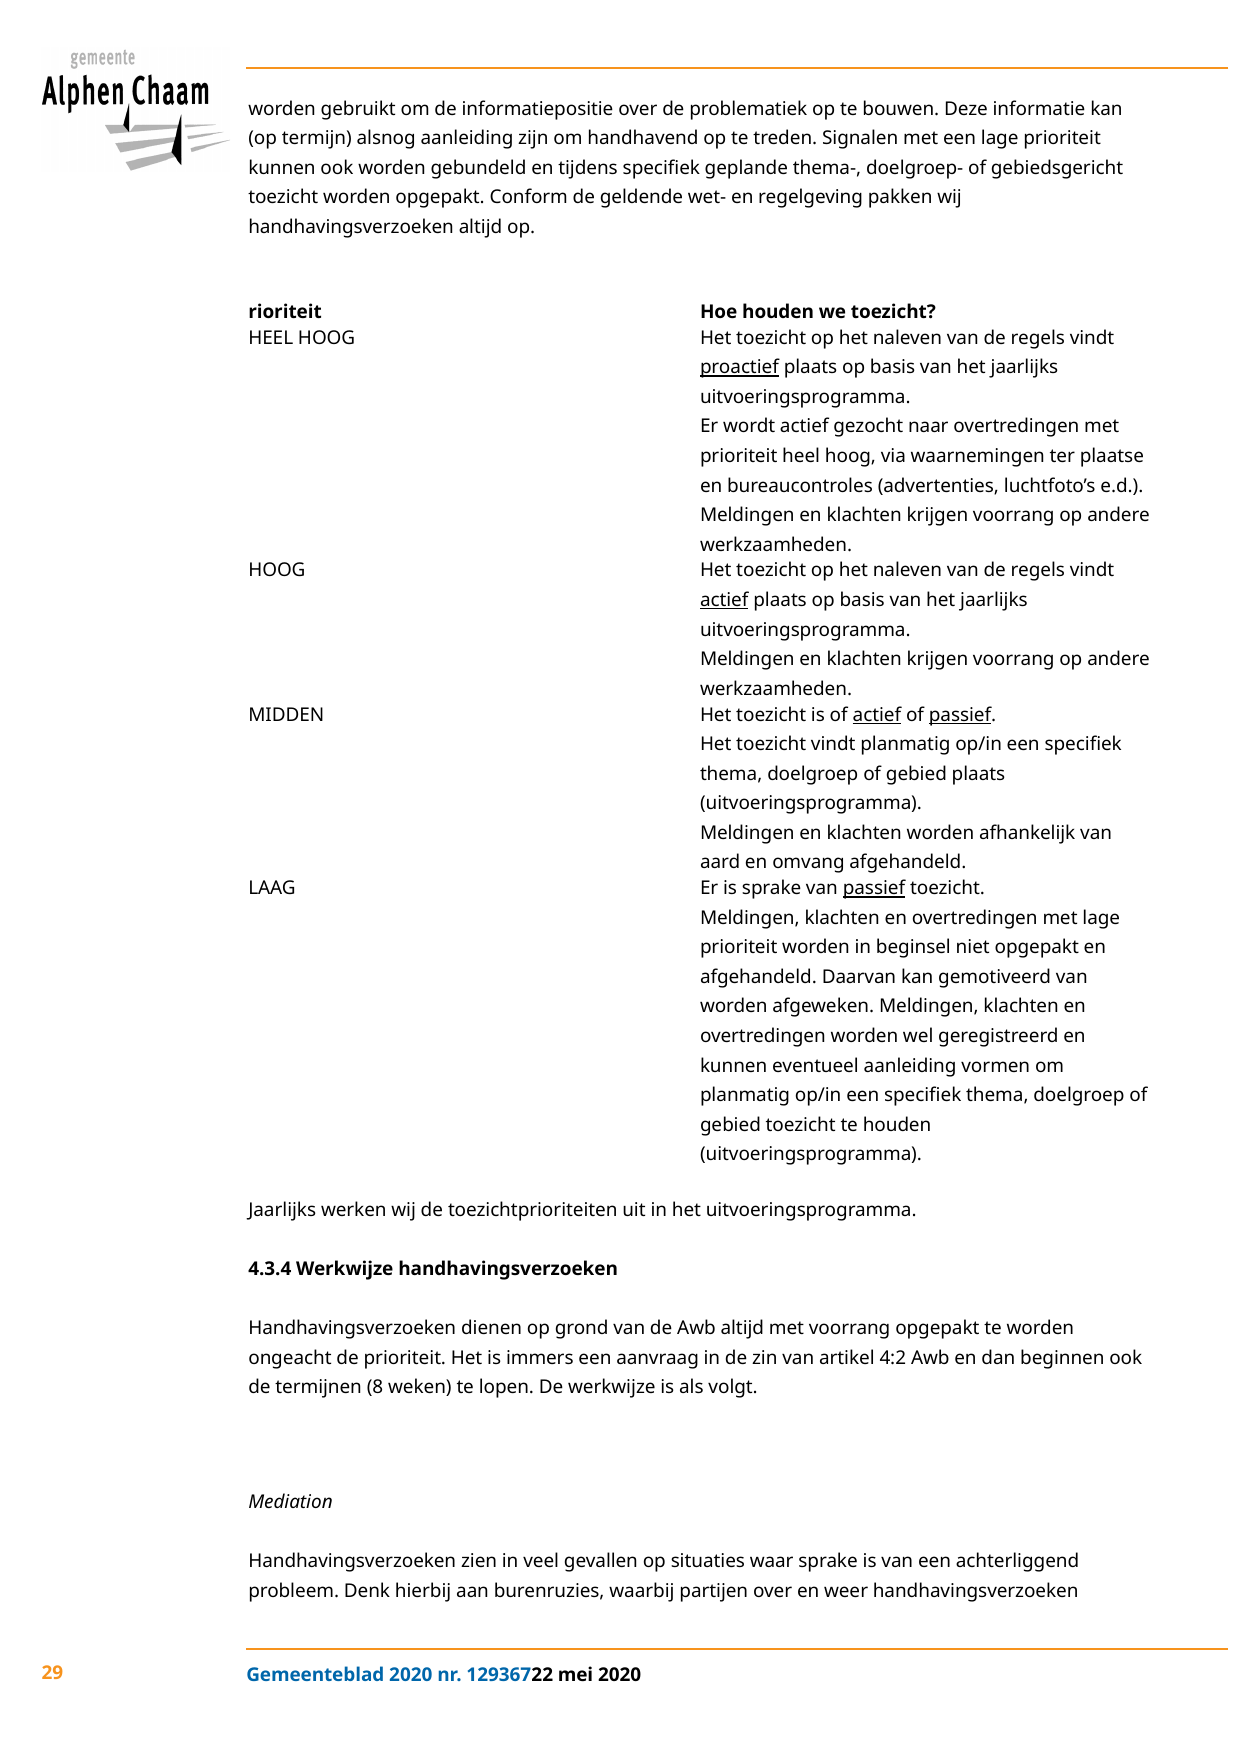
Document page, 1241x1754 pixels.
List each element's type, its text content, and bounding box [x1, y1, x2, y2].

text worden gebruikt om de informatiepositie over de problematiek op te bouwen. Deze informatie kan (op termijn) alsnog aanleiding zijn om handhavend op te treden. Signalen met een lage prioriteit kunnen ook worden gebundeld en tijdens specifiek geplande thema-, doelgroep- of gebiedsgericht toezicht worden opgepakt. Conform de geldende wet- en regelgeving pakken wij handhavingsverzoeken altijd op. [248, 95, 1152, 239]
text Jaarlijks werken wij de toezichtprioriteiten uit in het uitvoeringsprogramma. [248, 1196, 1152, 1222]
table_cell Er is sprake van passief toezicht. Meldingen, klachten en overtredingen met lage prioriteit worden in beginsel niet opgepakt en afgehandeld. Daarvan kan gemotiveerd van worden afgeweken. Meldingen, klachten en overtredingen worden wel geregistreerd en kunnen eventueel aanleiding vormen om planmatig op/in een specifiek thema, doelgroep of gebied toezicht te houden (uitvoeringsprogramma). [700, 874, 1152, 1166]
table_cell HEEL HOOG [248, 324, 700, 557]
table_cell Het toezicht op het naleven van de regels vindt proactief plaats op basis van het jaarlijks uitvoeringsprogramma. Er wordt actief gezocht naar overtredingen met prioriteit heel hoog, via waarnemingen ter plaatse en bureaucontroles (advertenties, luchtfoto’s e.d.). Meldingen en klachten krijgen voorrang op andere werkzaamheden. [700, 324, 1152, 557]
text Mediation [248, 1488, 1152, 1514]
table_cell Het toezicht is of actief of passief. Het toezicht vindt planmatig op/in een specifiek thema, doelgroep of gebied plaats (uitvoeringsprogramma). Meldingen en klachten worden afhankelijk van aard en omvang afgehandeld. [700, 701, 1152, 874]
table_cell HOOG [248, 557, 700, 701]
table_cell Het toezicht op het naleven van de regels vindt actief plaats op basis van het jaarlijks uitvoeringsprogramma. Meldingen en klachten krijgen voorrang op andere werkzaamheden. [700, 557, 1152, 701]
text 4.3.4 Werkwijze handhavingsverzoeken [248, 1255, 1152, 1281]
table_cell MIDDEN [248, 701, 700, 874]
table_cell LAAG [248, 874, 700, 1166]
table_header Hoe houden we toezicht? [700, 298, 1152, 324]
table_header rioriteit [248, 298, 700, 324]
text Handhavingsverzoeken dienen op grond van de Awb altijd met voorrang opgepakt te worden ongeacht de prioriteit. Het is immers een aanvraag in de zin van artikel 4:2 Awb en dan beginnen ook de termijnen (8 weken) te lopen. De werkwijze is als volgt. [248, 1314, 1152, 1399]
text Handhavingsverzoeken zien in veel gevallen op situaties waar sprake is van een achterliggend probleem. Denk hierbij aan burenruzies, waarbij partijen over en weer handhavingsverzoeken [248, 1547, 1152, 1602]
picture [41, 47, 231, 172]
